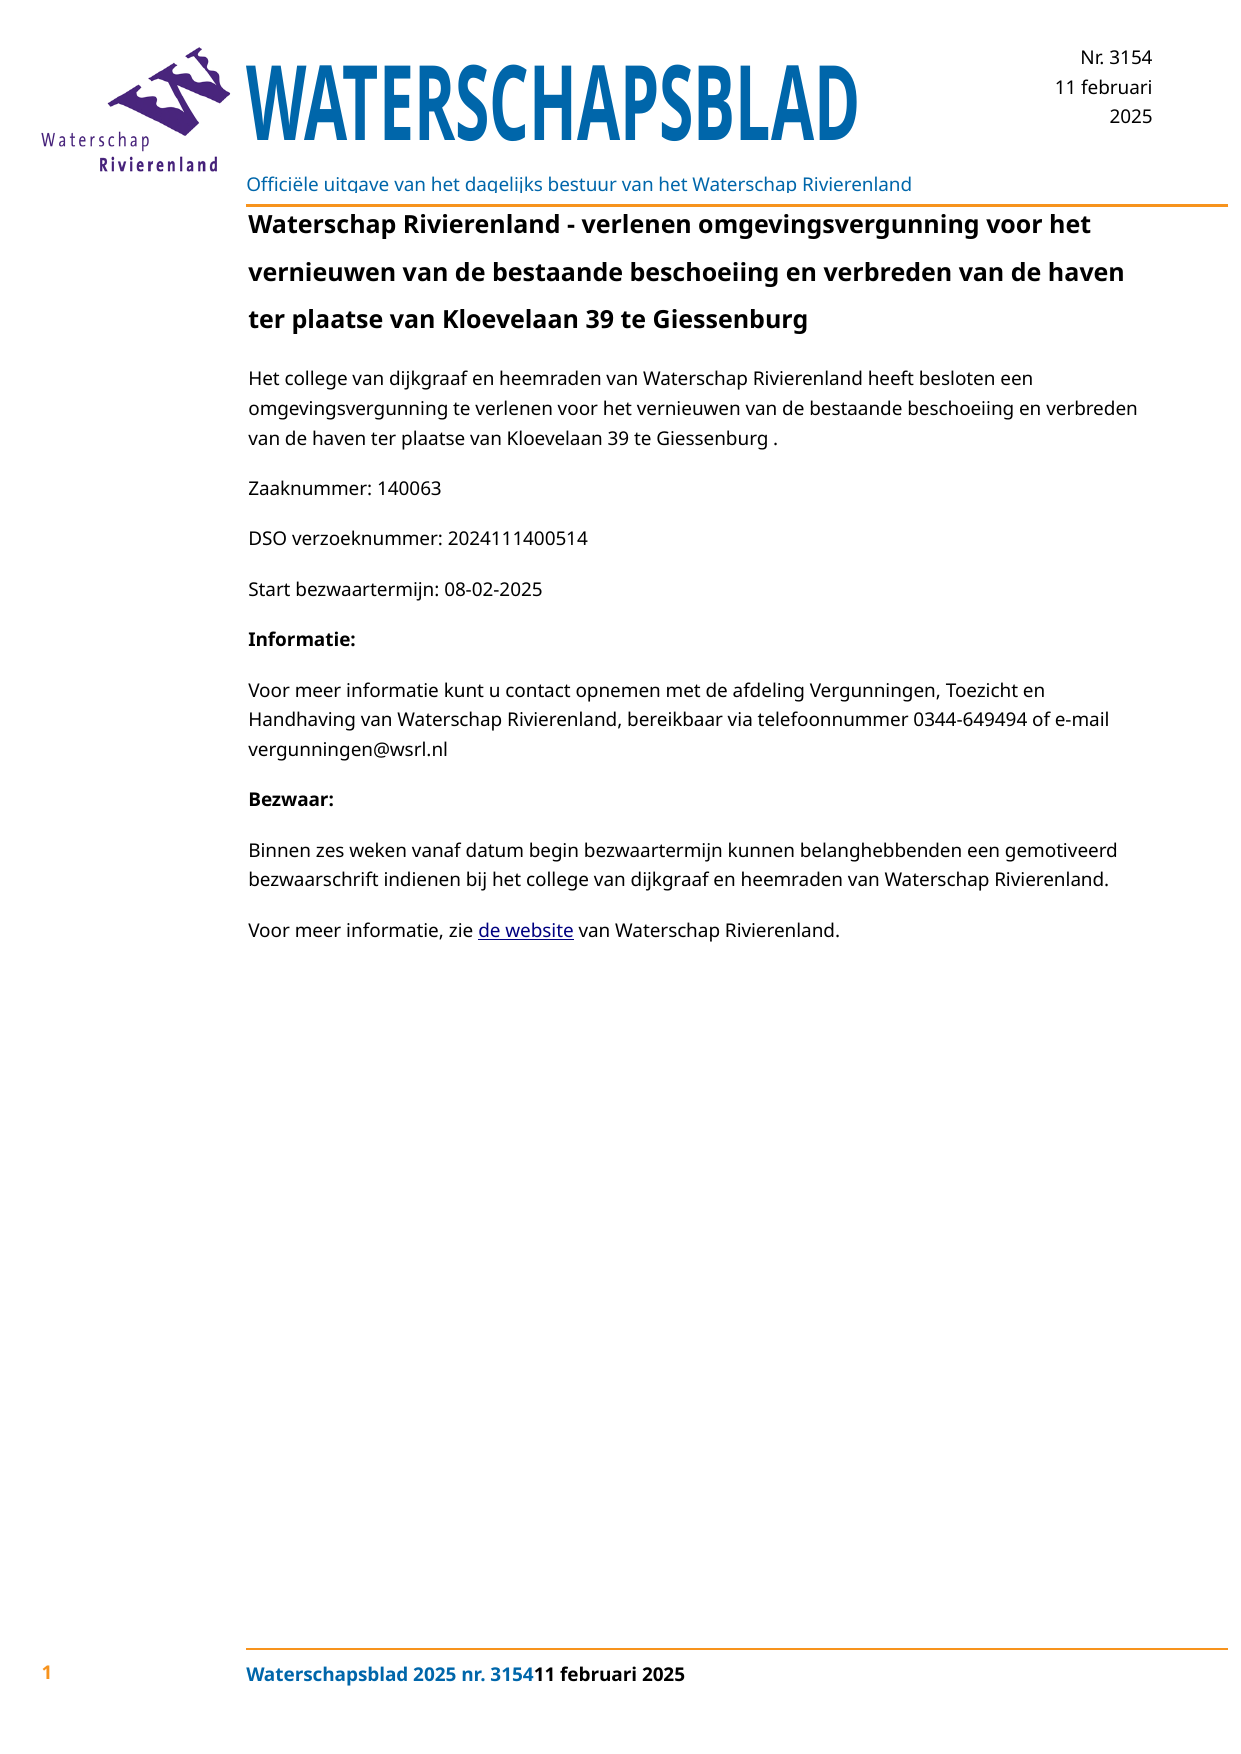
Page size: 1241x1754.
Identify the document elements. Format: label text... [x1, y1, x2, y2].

text Voor meer informatie, zie de website van Waterschap Rivierenland. [248, 917, 1152, 942]
text Start bezwaartermijn: 08-02-2025 [248, 576, 1152, 602]
text Bezwaar: [248, 786, 1152, 812]
text Het college van dijkgraaf en heemraden van Waterschap Rivierenland heeft besloten een omgevingsvergunning te verlenen voor het vernieuwen van de bestaande beschoeiing en verbreden van de haven ter plaatse van Kloevelaan 39 te Giessenburg . [248, 366, 1152, 450]
text DSO verzoeknummer: 2024111400514 [248, 526, 1152, 551]
picture [41, 47, 231, 172]
text Zaaknummer: 140063 [248, 475, 1152, 501]
text Voor meer informatie kunt u contact opnemen met de afdeling Vergunningen, Toezicht en Handhaving van Waterschap Rivierenland, bereikbaar via telefoonnummer 0344-649494 of e-mail vergunningen@wsrl.nl [248, 677, 1152, 762]
text Binnen zes weken vanaf datum begin bezwaartermijn kunnen belanghebbenden een gemotiveerd bezwaarschrift indienen bij het college van dijkgraaf en heemraden van Waterschap Rivierenland. [248, 837, 1152, 892]
text Waterschap Rivierenland - verlenen omgevingsvergunning voor het vernieuwen van de bestaande beschoeiing en verbreden van de haven ter plaatse van Kloevelaan 39 te Giessenburg [248, 207, 1152, 336]
text Informatie: [248, 626, 1152, 652]
